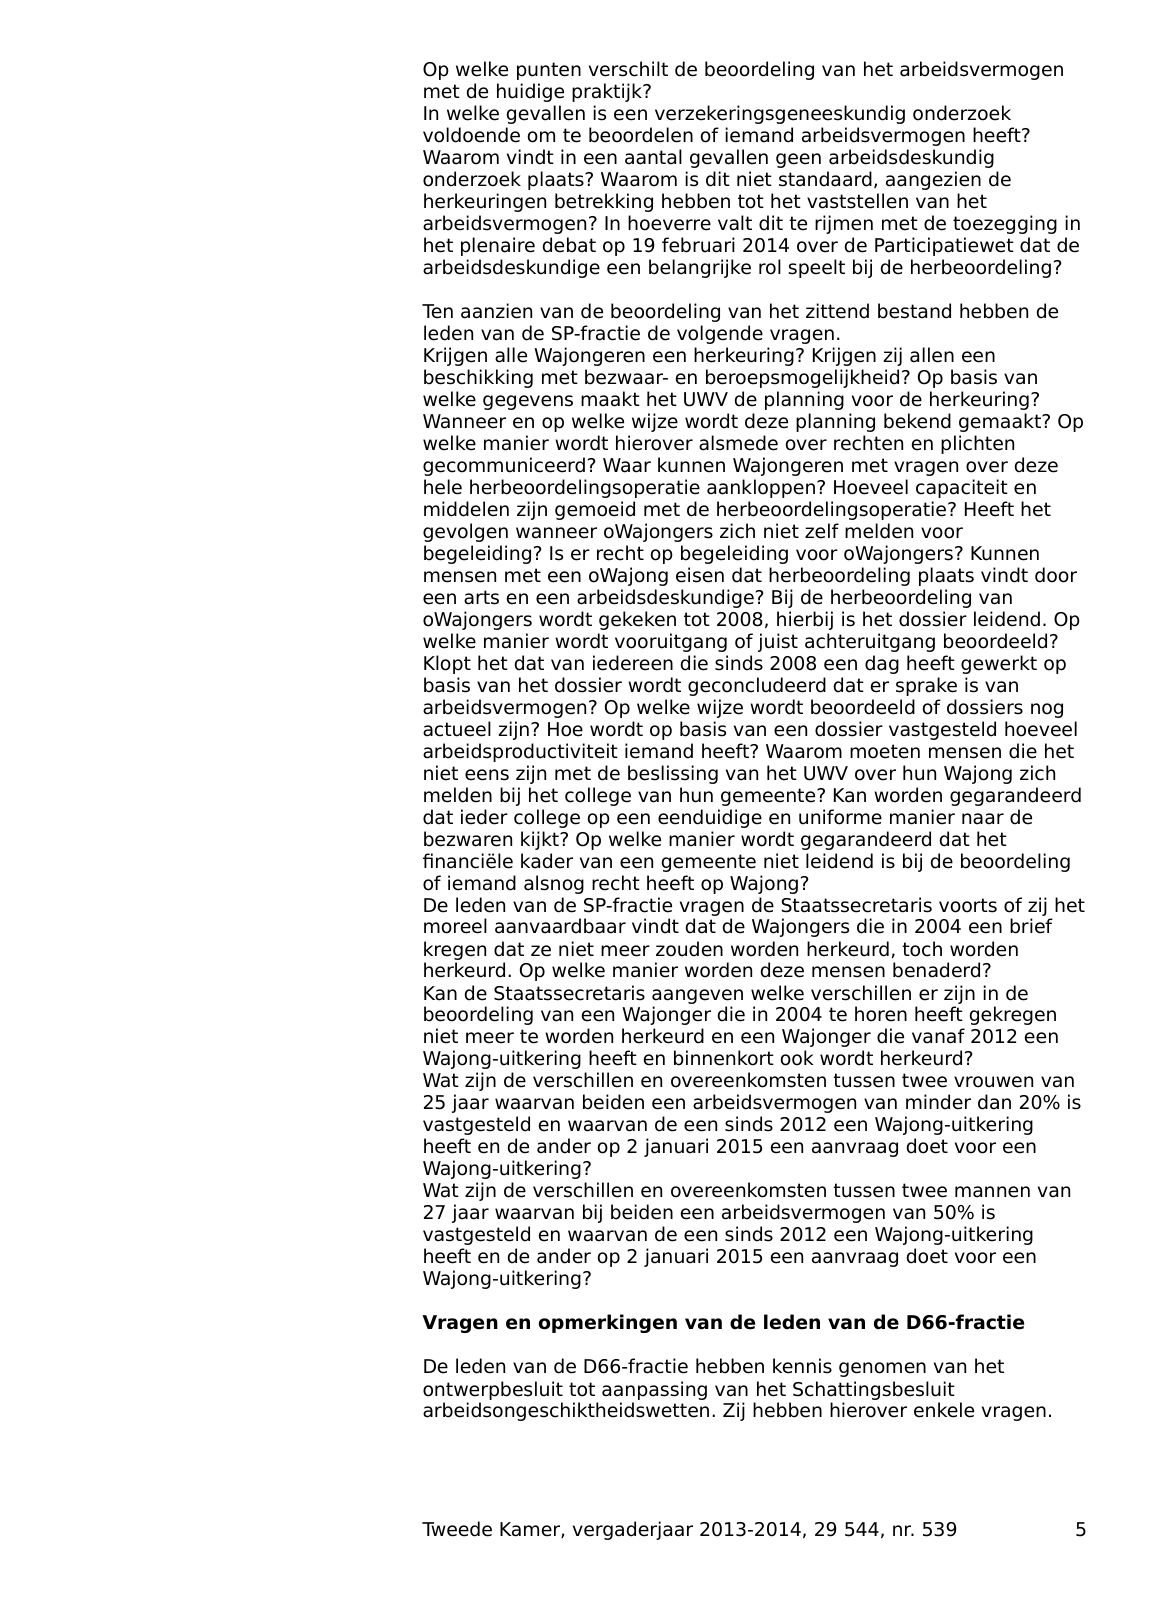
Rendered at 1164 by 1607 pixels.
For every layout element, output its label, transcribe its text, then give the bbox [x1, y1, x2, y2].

text Kan de Staatssecretaris aangeven welke verschillen er zijn in de beoordeling van een Wajonger die in 2004 te horen heeft gekregen niet meer te worden herkeurd en een Wajonger die vanaf 2012 een Wajong-uitkering heeft en binnenkort ook wordt herkeurd? [422, 982, 1087, 1070]
text Wat zijn de verschillen en overeenkomsten tussen twee mannen van 27 jaar waarvan bij beiden een arbeidsvermogen van 50% is vastgesteld en waarvan de een sinds 2012 een Wajong-uitkering heeft en de ander op 2 januari 2015 een aanvraag doet voor een Wajong-uitkering? [422, 1180, 1087, 1290]
text Wat zijn de verschillen en overeenkomsten tussen twee vrouwen van 25 jaar waarvan beiden een arbeidsvermogen van minder dan 20% is vastgesteld en waarvan de een sinds 2012 een Wajong-uitkering heeft en de ander op 2 januari 2015 een aanvraag doet voor een Wajong-uitkering? [422, 1070, 1087, 1180]
subtitle Vragen en opmerkingen van de leden van de D66-fractie [422, 1312, 1087, 1334]
text Op welke punten verschilt de beoordeling van het arbeidsvermogen met de huidige praktijk? [422, 59, 1087, 103]
text Ten aanzien van de beoordeling van het zittend bestand hebben de leden van de SP-fractie de volgende vragen. [422, 301, 1087, 345]
text De leden van de D66-fractie hebben kennis genomen van het ontwerpbesluit tot aanpassing van het Schattingsbesluit arbeidsongeschiktheidswetten. Zij hebben hierover enkele vragen. [422, 1356, 1087, 1422]
text In welke gevallen is een verzekeringsgeneeskundig onderzoek voldoende om te beoordelen of iemand arbeidsvermogen heeft? Waarom vindt in een aantal gevallen geen arbeidsdeskundig onderzoek plaats? Waarom is dit niet standaard, aangezien de herkeuringen betrekking hebben tot het vaststellen van het arbeidsvermogen? In hoeverre valt dit te rijmen met de toezegging in het plenaire debat op 19 februari 2014 over de Participatiewet dat de arbeidsdeskundige een belangrijke rol speelt bij de herbeoordeling? [422, 103, 1087, 279]
text Krijgen alle Wajongeren een herkeuring? Krijgen zij allen een beschikking met bezwaar- en beroepsmogelijkheid? Op basis van welke gegevens maakt het UWV de planning voor de herkeuring? Wanneer en op welke wijze wordt deze planning bekend gemaakt? Op welke manier wordt hierover alsmede over rechten en plichten gecommuniceerd? Waar kunnen Wajongeren met vragen over deze hele herbeoordelingsoperatie aankloppen? Hoeveel capaciteit en middelen zijn gemoeid met de herbeoordelingsoperatie? Heeft het gevolgen wanneer oWajongers zich niet zelf melden voor begeleiding? Is er recht op begeleiding voor oWajongers? Kunnen mensen met een oWajong eisen dat herbeoordeling plaats vindt door een arts en een arbeidsdeskundige? Bij de herbeoordeling van oWajongers wordt gekeken tot 2008, hierbij is het dossier leidend. Op welke manier wordt vooruitgang of juist achteruitgang beoordeeld? Klopt het dat van iedereen die sinds 2008 een dag heeft gewerkt op basis van het dossier wordt geconcludeerd dat er sprake is van arbeidsvermogen? Op welke wijze wordt beoordeeld of dossiers nog actueel zijn? Hoe wordt op basis van een dossier vastgesteld hoeveel arbeidsproductiviteit iemand heeft? Waarom moeten mensen die het niet eens zijn met de beslissing van het UWV over hun Wajong zich melden bij het college van hun gemeente? Kan worden gegarandeerd dat ieder college op een eenduidige en uniforme manier naar de bezwaren kijkt? Op welke manier wordt gegarandeerd dat het financiële kader van een gemeente niet leidend is bij de beoordeling of iemand alsnog recht heeft op Wajong? [422, 345, 1087, 894]
text De leden van de SP-fractie vragen de Staatssecretaris voorts of zij het moreel aanvaardbaar vindt dat de Wajongers die in 2004 een brief kregen dat ze niet meer zouden worden herkeurd, toch worden herkeurd. Op welke manier worden deze mensen benaderd? [422, 894, 1087, 982]
